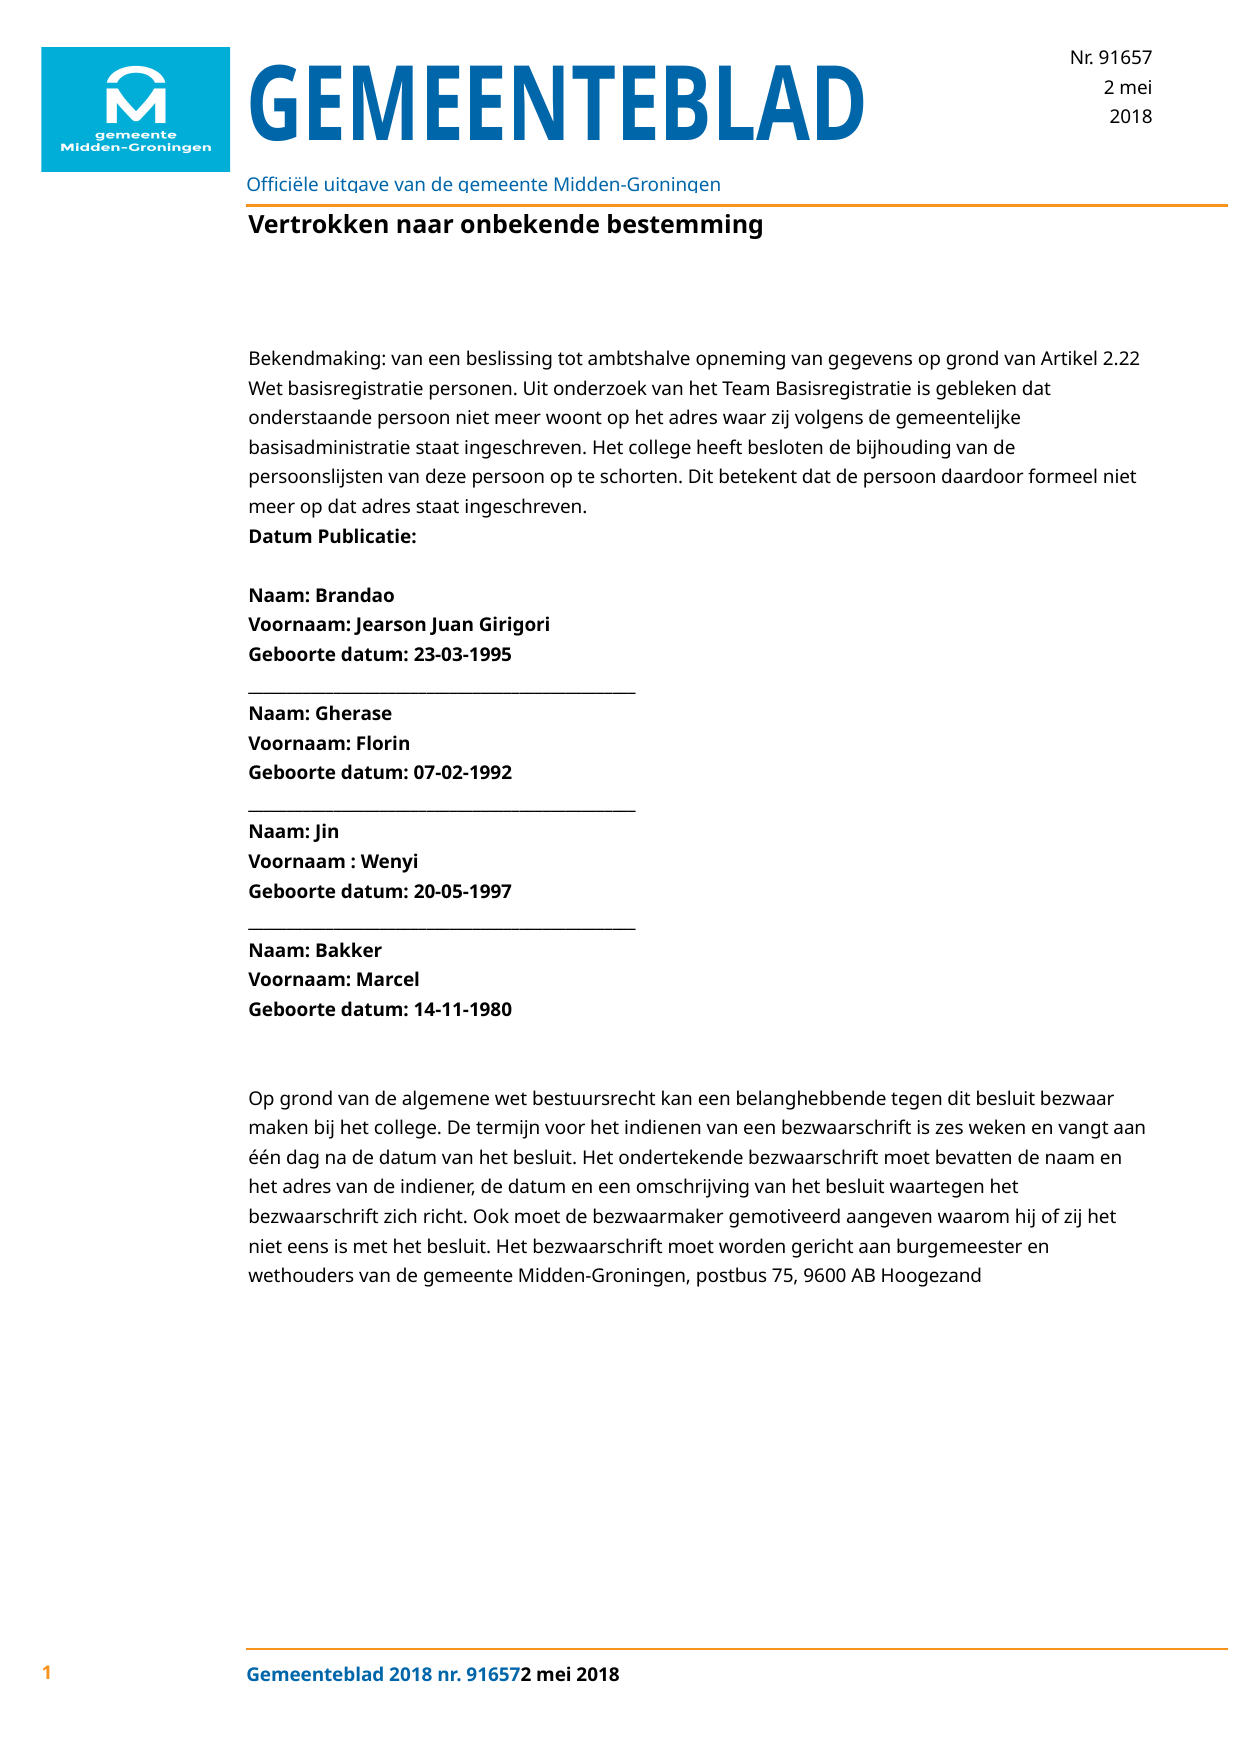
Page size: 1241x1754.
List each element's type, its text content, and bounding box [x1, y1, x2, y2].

text Voornaam: Florin [248, 730, 1152, 756]
text Bekendmaking: van een beslissing tot ambtshalve opneming van gegevens op grond van Artikel 2.22 Wet basisregistratie personen. Uit onderzoek van het Team Basisregistratie is gebleken dat onderstaande persoon niet meer woont op het adres waar zij volgens de gemeentelijke basisadministratie staat ingeschreven. Het college heeft besloten de bijhouding van de persoonslijsten van deze persoon op te schorten. Dit betekent dat de persoon daardoor formeel niet meer op dat adres staat ingeschreven. [248, 345, 1152, 519]
picture [108, 66, 164, 82]
text Voornaam: Marcel [248, 967, 1152, 992]
text Geboorte datum: 07-02-1992 [248, 759, 1152, 785]
text Geboorte datum: 20-05-1997 [248, 878, 1152, 903]
text Naam: Gherase [248, 700, 1152, 726]
text Geboorte datum: 23-03-1995 [248, 641, 1152, 667]
text Datum Publicatie: [248, 523, 1152, 548]
text Naam: Brandao [248, 582, 1152, 608]
text Naam: Jin [248, 819, 1152, 844]
picture [107, 89, 165, 122]
text Vertrokken naar onbekende bestemming [248, 207, 1152, 241]
text Voornaam: Jearson Juan Girigori [248, 612, 1152, 637]
text __________________________________________________ [248, 789, 1152, 815]
text Voornaam : Wenyi [248, 848, 1152, 874]
text Naam: Bakker [248, 937, 1152, 963]
text __________________________________________________ [248, 907, 1152, 933]
text __________________________________________________ [248, 671, 1152, 696]
text Geboorte datum: 14-11-1980 [248, 996, 1152, 1022]
text Op grond van de algemene wet bestuursrecht kan een belanghebbende tegen dit besluit bezwaar maken bij het college. De termijn voor het indienen van een bezwaarschrift is zes weken en vangt aan één dag na de datum van het besluit. Het ondertekende bezwaarschrift moet bevatten de naam en het adres van de indiener, de datum en een omschrijving van het besluit waartegen het bezwaarschrift zich richt. Ook moet de bezwaarmaker gemotiveerd aangeven waarom hij of zij het niet eens is met het besluit. Het bezwaarschrift moet worden gericht aan burgemeester en wethouders van de gemeente Midden-Groningen, postbus 75, 9600 AB Hoogezand [248, 1085, 1152, 1288]
picture [184, 146, 190, 153]
